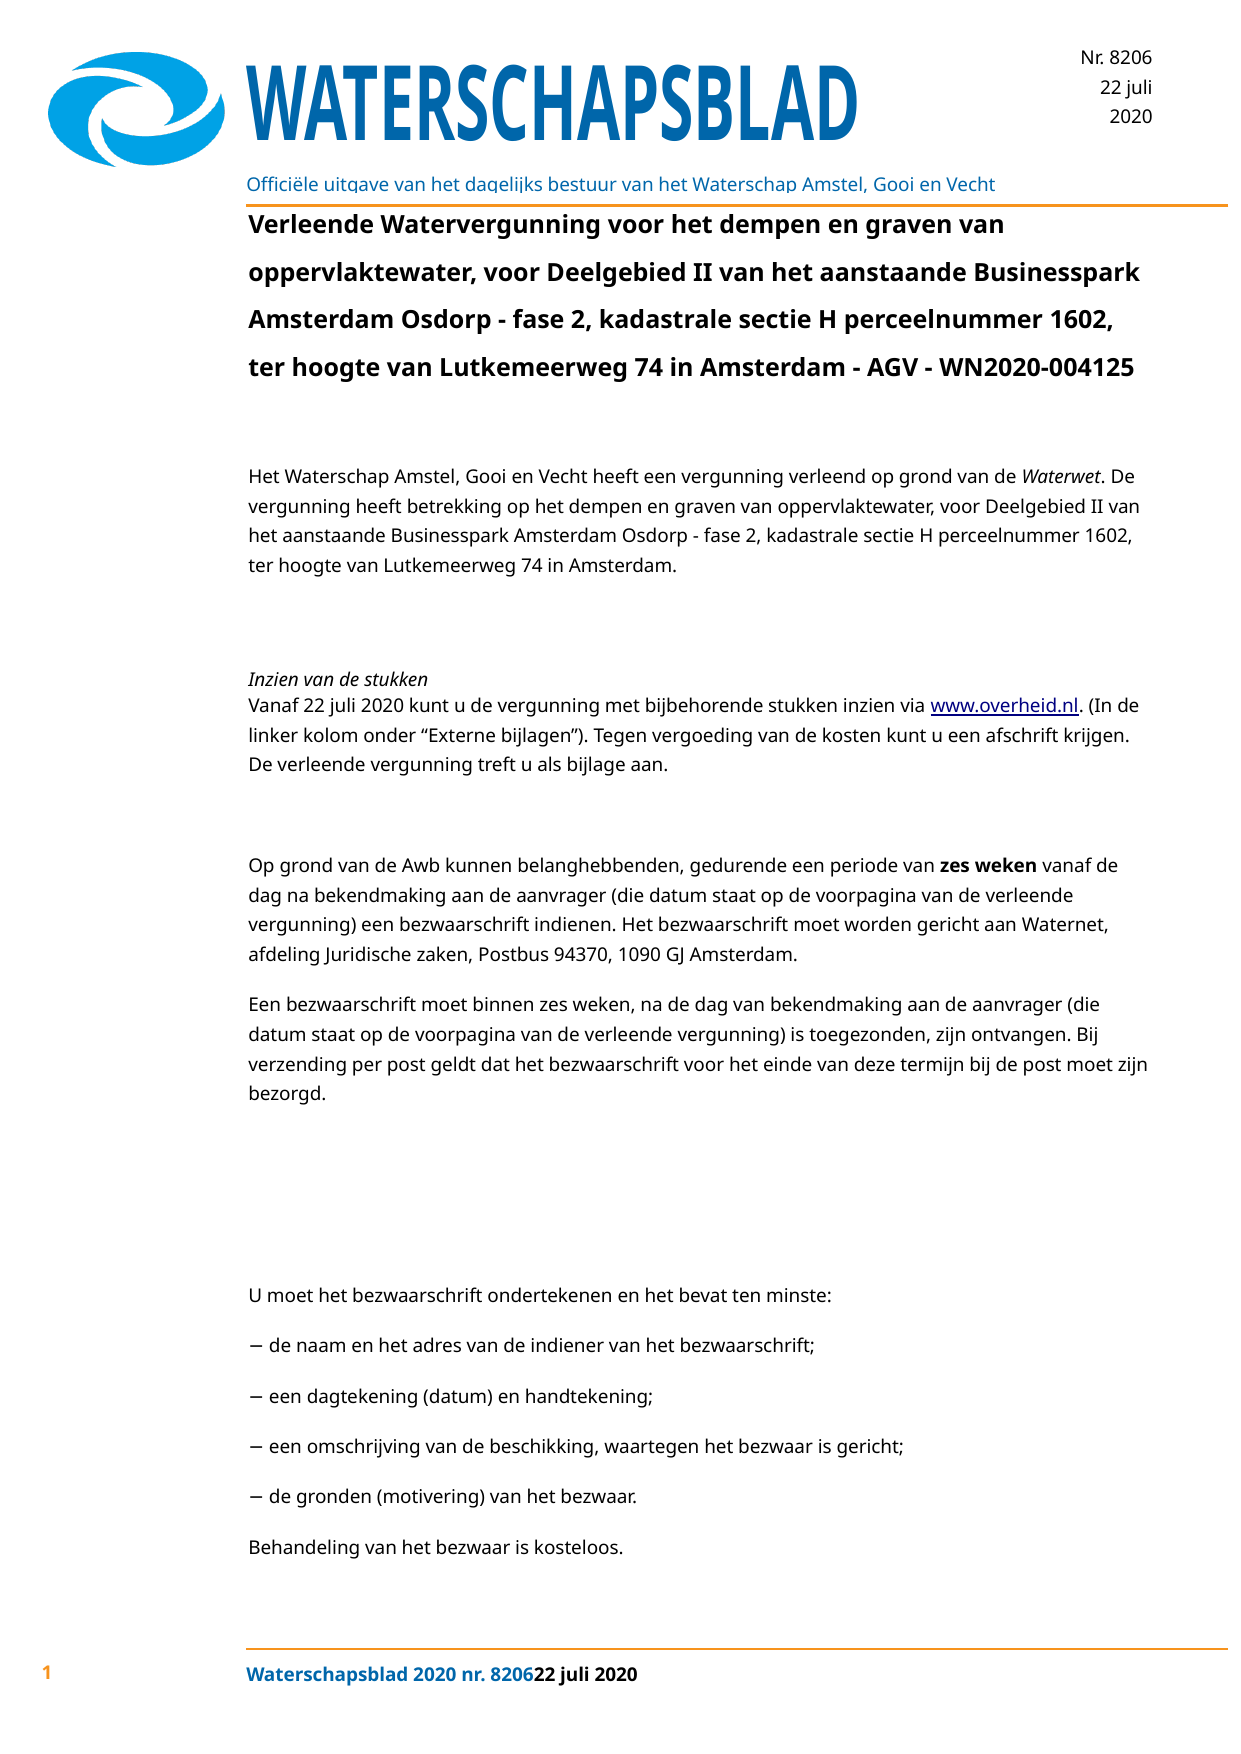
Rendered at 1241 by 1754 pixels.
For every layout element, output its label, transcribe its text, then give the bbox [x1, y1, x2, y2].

text U moet het bezwaarschrift ondertekenen en het bevat ten minste: [248, 1282, 1152, 1308]
text Vanaf 22 juli 2020 kunt u de vergunning met bijbehorende stukken inzien via www.overheid.nl. (In de linker kolom onder “Externe bijlagen”). Tegen vergoeding van de kosten kunt u een afschrift krijgen. De verleende vergunning treft u als bijlage aan. [248, 692, 1152, 777]
text − een omschrijving van de beschikking, waartegen het bezwaar is gericht; [248, 1433, 1152, 1459]
text Verleende Watervergunning voor het dempen en graven van oppervlaktewater, voor Deelgebied II van het aanstaande Businesspark Amsterdam Osdorp - fase 2, kadastrale sectie H perceelnummer 1602, ter hoogte van Lutkemeerweg 74 in Amsterdam - AGV - WN2020-004125 [248, 207, 1152, 384]
text − de gronden (motivering) van het bezwaar. [248, 1484, 1152, 1509]
text − de naam en het adres van de indiener van het bezwaarschrift; [248, 1332, 1152, 1358]
text Het Waterschap Amstel, Gooi en Vecht heeft een vergunning verleend op grond van de Waterwet. De vergunning heeft betrekking op het dempen en graven van oppervlaktewater, voor Deelgebied II van het aanstaande Businesspark Amsterdam Osdorp - fase 2, kadastrale sectie H perceelnummer 1602, ter hoogte van Lutkemeerweg 74 in Amsterdam. [248, 463, 1152, 578]
text Een bezwaarschrift moet binnen zes weken, na de dag van bekendmaking aan de aanvrager (die datum staat op de voorpagina van de verleende vergunning) is toegezonden, zijn ontvangen. Bij verzending per post geldt dat het bezwaarschrift voor het einde van deze termijn bij de post moet zijn bezorgd. [248, 992, 1152, 1106]
text Op grond van de Awb kunnen belanghebbenden, gedurende een periode van zes weken vanaf de dag na bekendmaking aan de aanvrager (die datum staat op de voorpagina van de verleende vergunning) een bezwaarschrift indienen. Het bezwaarschrift moet worden gericht aan Waternet, afdeling Juridische zaken, Postbus 94370, 1090 GJ Amsterdam. [248, 852, 1152, 967]
text Behandeling van het bezwaar is kosteloos. [248, 1534, 1152, 1560]
picture [41, 47, 231, 172]
text Inzien van de stukken [248, 667, 1152, 692]
text − een dagtekening (datum) en handtekening; [248, 1383, 1152, 1408]
